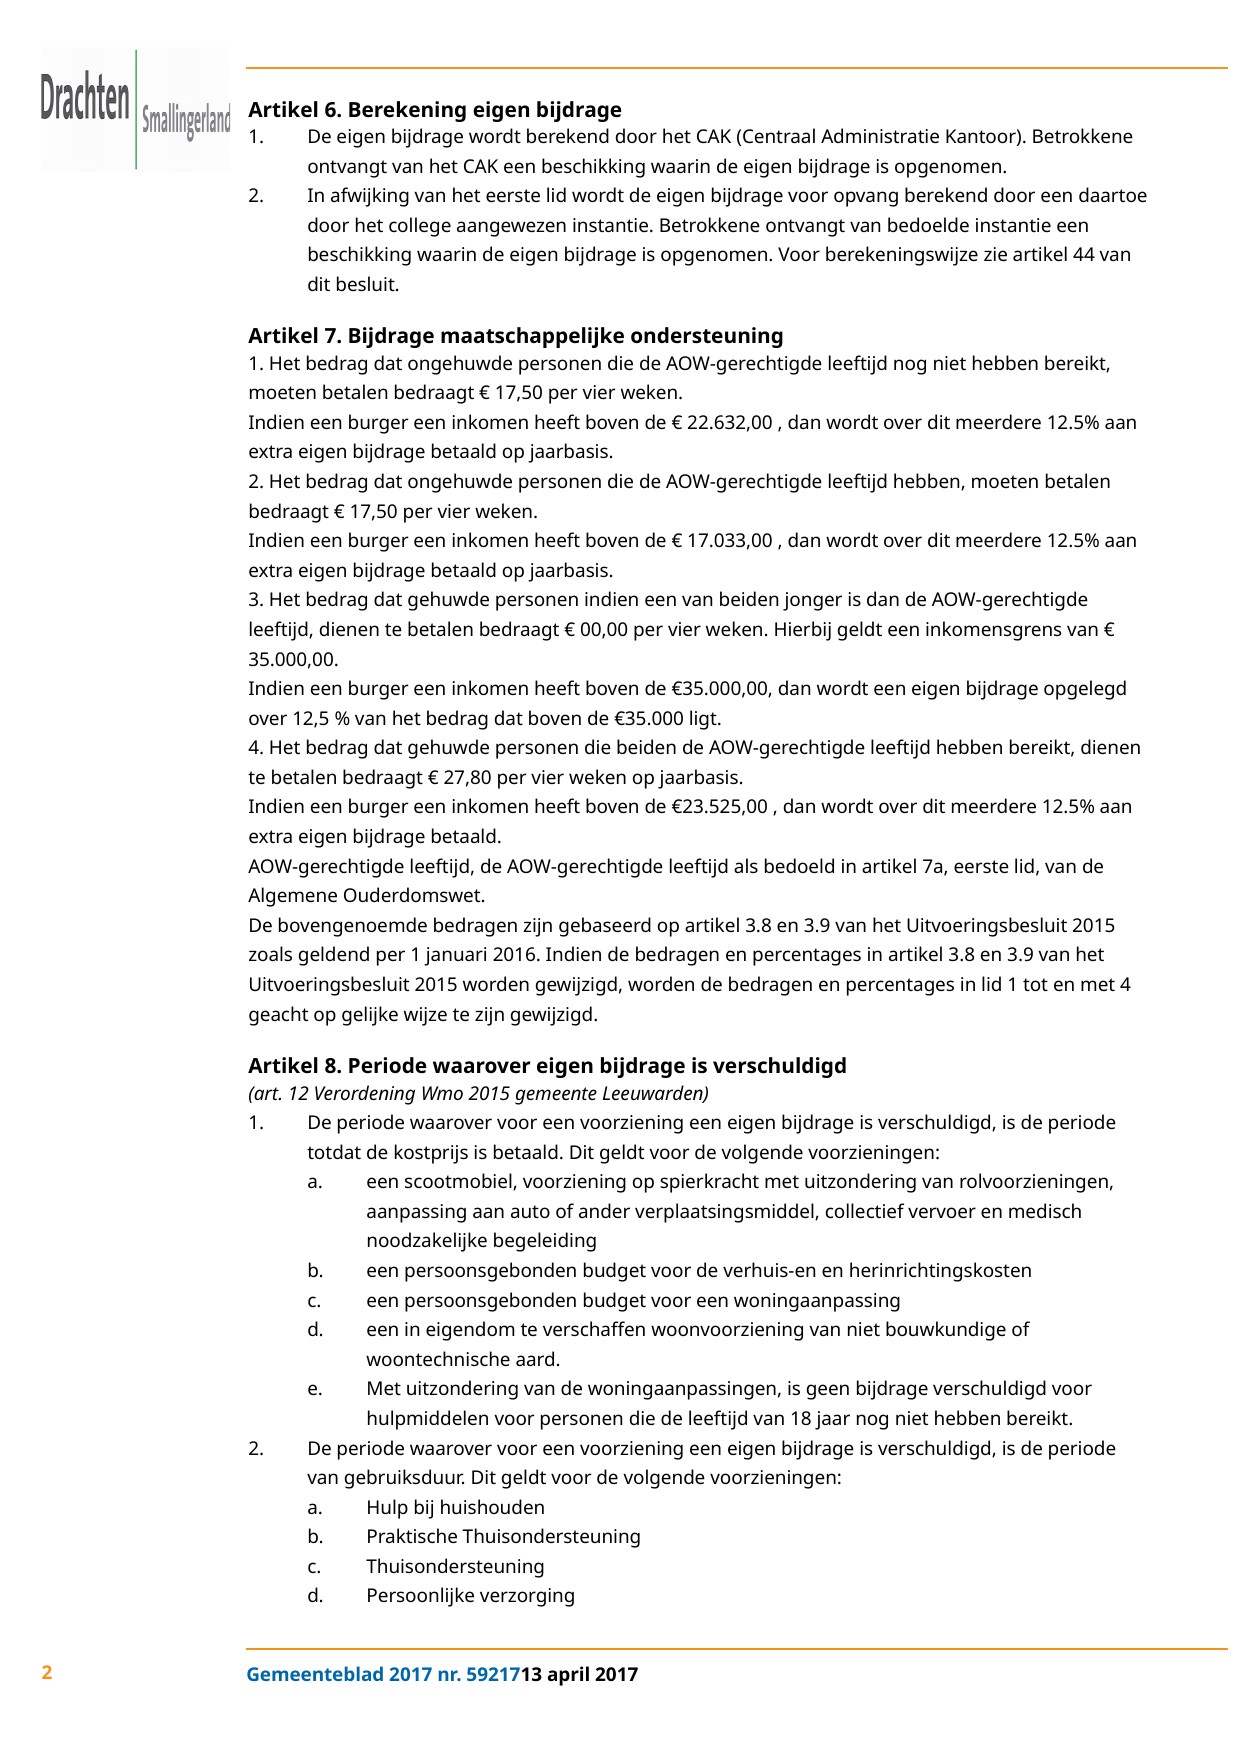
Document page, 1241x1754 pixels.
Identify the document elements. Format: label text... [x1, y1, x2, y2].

text 3. Het bedrag dat gehuwde personen indien een van beiden jonger is dan de AOW-gerechtigde leeftijd, dienen te betalen bedraagt € 00,00 per vier weken. Hierbij geldt een inkomensgrens van € 35.000,00. [248, 587, 1152, 672]
text Artikel 8. Periode waarover eigen bijdrage is verschuldigd [248, 1051, 1152, 1080]
list Met uitzondering van de woningaanpassingen, is geen bijdrage verschuldigd voor hulpmiddelen voor personen die de leeftijd van 18 jaar nog niet hebben bereikt. [307, 1376, 1152, 1431]
text Indien een burger een inkomen heeft boven de € 22.632,00 , dan wordt over dit meerdere 12.5% aan extra eigen bijdrage betaald op jaarbasis. [248, 409, 1152, 464]
text (art. 12 Verordening Wmo 2015 gemeente Leeuwarden) [248, 1080, 1152, 1105]
text 4. Het bedrag dat gehuwde personen die beiden de AOW-gerechtigde leeftijd hebben bereikt, dienen te betalen bedraagt € 27,80 per vier weken op jaarbasis. [248, 734, 1152, 790]
list een in eigendom te verschaffen woonvoorziening van niet bouwkundige of woontechnische aard. [307, 1316, 1152, 1372]
list In afwijking van het eerste lid wordt de eigen bijdrage voor opvang berekend door een daartoe door het college aangewezen instantie. Betrokkene ontvangt van bedoelde instantie een beschikking waarin de eigen bijdrage is opgenomen. Voor berekeningswijze zie artikel 44 van dit besluit. [248, 182, 1152, 297]
list De periode waarover voor een voorziening een eigen bijdrage is verschuldigd, is de periode van gebruiksduur. Dit geldt voor de volgende voorzieningen: [248, 1435, 1152, 1490]
list De periode waarover voor een voorziening een eigen bijdrage is verschuldigd, is de periode totdat de kostprijs is betaald. Dit geldt voor de volgende voorzieningen: [248, 1109, 1152, 1164]
list een scootmobiel, voorziening op spierkracht met uitzondering van rolvoorzieningen, aanpassing aan auto of ander verplaatsingsmiddel, collectief vervoer en medisch noodzakelijke begeleiding [307, 1168, 1152, 1253]
list De eigen bijdrage wordt berekend door het CAK (Centraal Administratie Kantoor). Betrokkene ontvangt van het CAK een beschikking waarin de eigen bijdrage is opgenomen. [248, 123, 1152, 178]
text Artikel 6. Berekening eigen bijdrage [248, 95, 1152, 123]
picture [41, 47, 231, 172]
text 2. Het bedrag dat ongehuwde personen die de AOW-gerechtigde leeftijd hebben, moeten betalen bedraagt € 17,50 per vier weken. [248, 468, 1152, 524]
text Indien een burger een inkomen heeft boven de €23.525,00 , dan wordt over dit meerdere 12.5% aan extra eigen bijdrage betaald. [248, 794, 1152, 849]
list een persoonsgebonden budget voor een woningaanpassing [307, 1287, 1152, 1312]
text AOW-gerechtigde leeftijd, de AOW-gerechtigde leeftijd als bedoeld in artikel 7a, eerste lid, van de Algemene Ouderdomswet. [248, 853, 1152, 908]
text 1. Het bedrag dat ongehuwde personen die de AOW-gerechtigde leeftijd nog niet hebben bereikt, moeten betalen bedraagt € 17,50 per vier weken. [248, 350, 1152, 405]
list Persoonlijke verzorging [307, 1583, 1152, 1608]
text Indien een burger een inkomen heeft boven de €35.000,00, dan wordt een eigen bijdrage opgelegd over 12,5 % van het bedrag dat boven de €35.000 ligt. [248, 675, 1152, 731]
list een persoonsgebonden budget voor de verhuis-en en herinrichtingskosten [307, 1257, 1152, 1283]
list Hulp bij huishouden [307, 1494, 1152, 1519]
text De bovengenoemde bedragen zijn gebaseerd op artikel 3.8 en 3.9 van het Uitvoeringsbesluit 2015 zoals geldend per 1 januari 2016. Indien de bedragen en percentages in artikel 3.8 en 3.9 van het Uitvoeringsbesluit 2015 worden gewijzigd, worden de bedragen en percentages in lid 1 tot en met 4 geacht op gelijke wijze te zijn gewijzigd. [248, 912, 1152, 1027]
text Artikel 7. Bijdrage maatschappelijke ondersteuning [248, 322, 1152, 350]
list Praktische Thuisondersteuning [307, 1523, 1152, 1549]
list Thuisondersteuning [307, 1553, 1152, 1579]
text Indien een burger een inkomen heeft boven de € 17.033,00 , dan wordt over dit meerdere 12.5% aan extra eigen bijdrage betaald op jaarbasis. [248, 527, 1152, 583]
